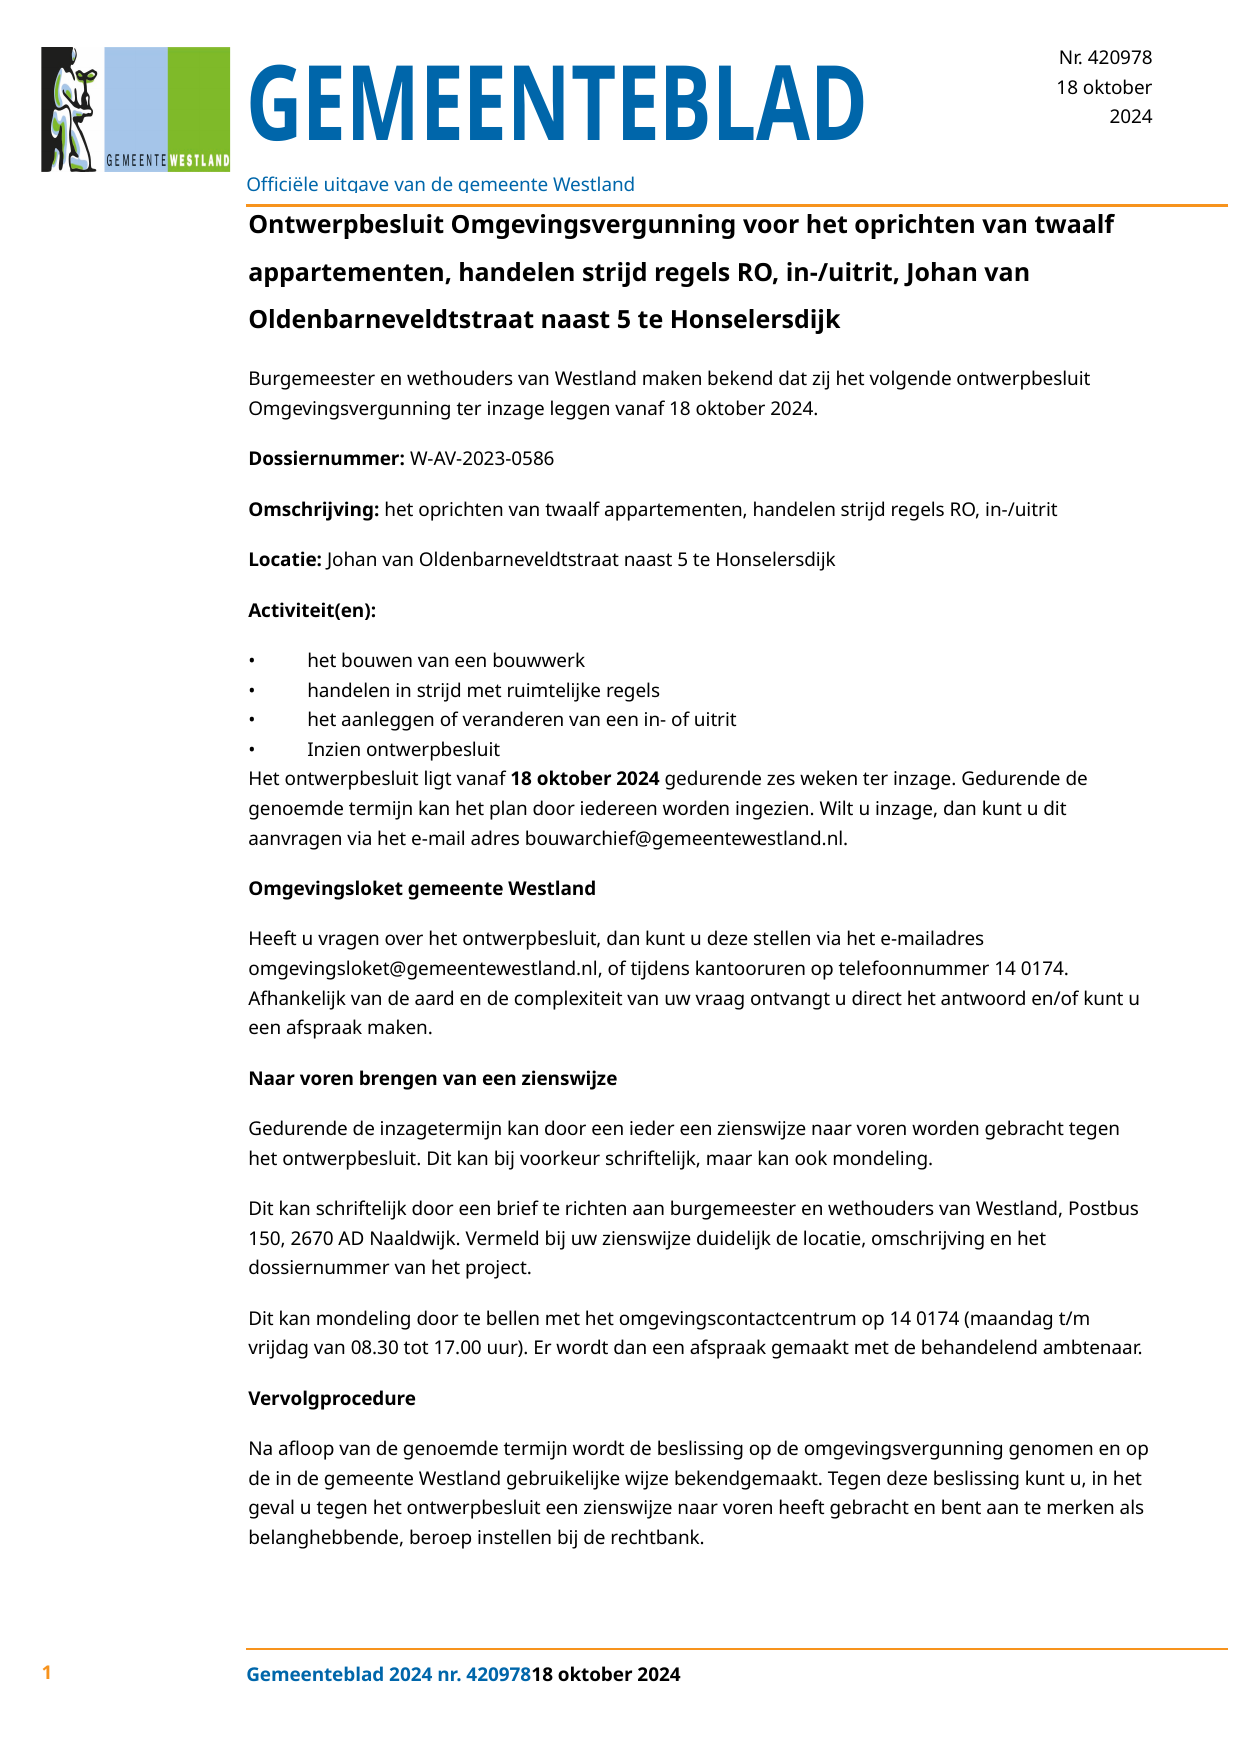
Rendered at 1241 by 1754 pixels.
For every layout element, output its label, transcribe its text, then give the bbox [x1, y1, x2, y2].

text Dit kan schriftelijk door een brief te richten aan burgemeester en wethouders van Westland, Postbus 150, 2670 AD Naaldwijk. Vermeld bij uw zienswijze duidelijk de locatie, omschrijving en het dossiernummer van het project. [248, 1195, 1152, 1280]
text Ontwerpbesluit Omgevingsvergunning voor het oprichten van twaalf appartementen, handelen strijd regels RO, in-/uitrit, Johan van Oldenbarneveldtstraat naast 5 te Honselersdijk [248, 207, 1152, 336]
text Dossiernummer: W-AV-2023-0586 [248, 446, 1152, 471]
text Activiteit(en): [248, 597, 1152, 622]
text Burgemeester en wethouders van Westland maken bekend dat zij het volgende ontwerpbesluit Omgevingsvergunning ter inzage leggen vanaf 18 oktober 2024. [248, 366, 1152, 421]
text Het ontwerpbesluit ligt vanaf 18 oktober 2024 gedurende zes weken ter inzage. Gedurende de genoemde termijn kan het plan door iedereen worden ingezien. Wilt u inzage, dan kunt u dit aanvragen via het e-mail adres bouwarchief@gemeentewestland.nl. [248, 766, 1152, 850]
text Heeft u vragen over het ontwerpbesluit, dan kunt u deze stellen via het e-mailadres omgevingsloket@gemeentewestland.nl, of tijdens kantooruren op telefoonnummer 14 0174. Afhankelijk van de aard en de complexiteit van uw vraag ontvangt u direct het antwoord en/of kunt u een afspraak maken. [248, 926, 1152, 1040]
text Gedurende de inzagetermijn kan door een ieder een zienswijze naar voren worden gebracht tegen het ontwerpbesluit. Dit kan bij voorkeur schriftelijk, maar kan ook mondeling. [248, 1115, 1152, 1170]
list het bouwen van een bouwwerk [248, 647, 1152, 673]
list Inzien ontwerpbesluit [248, 736, 1152, 762]
text Omgevingsloket gemeente Westland [248, 875, 1152, 901]
text Omschrijving: het oprichten van twaalf appartementen, handelen strijd regels RO, in-/uitrit [248, 496, 1152, 522]
text Na afloop van de genoemde termijn wordt de beslissing op de omgevingsvergunning genomen en op de in de gemeente Westland gebruikelijke wijze bekendgemaakt. Tegen deze beslissing kunt u, in het geval u tegen het ontwerpbesluit een zienswijze naar voren heeft gebracht en bent aan te merken als belanghebbende, beroep instellen bij de rechtbank. [248, 1435, 1152, 1549]
picture [41, 47, 231, 172]
text Vervolgprocedure [248, 1385, 1152, 1410]
text Locatie: Johan van Oldenbarneveldtstraat naast 5 te Honselersdijk [248, 546, 1152, 572]
text Dit kan mondeling door te bellen met het omgevingscontactcentrum op 14 0174 (maandag t/m vrijdag van 08.30 tot 17.00 uur). Er wordt dan een afspraak gemaakt met de behandelend ambtenaar. [248, 1305, 1152, 1360]
text Naar voren brengen van een zienswijze [248, 1065, 1152, 1090]
list handelen in strijd met ruimtelijke regels [248, 677, 1152, 702]
list het aanleggen of veranderen van een in- of uitrit [248, 706, 1152, 732]
